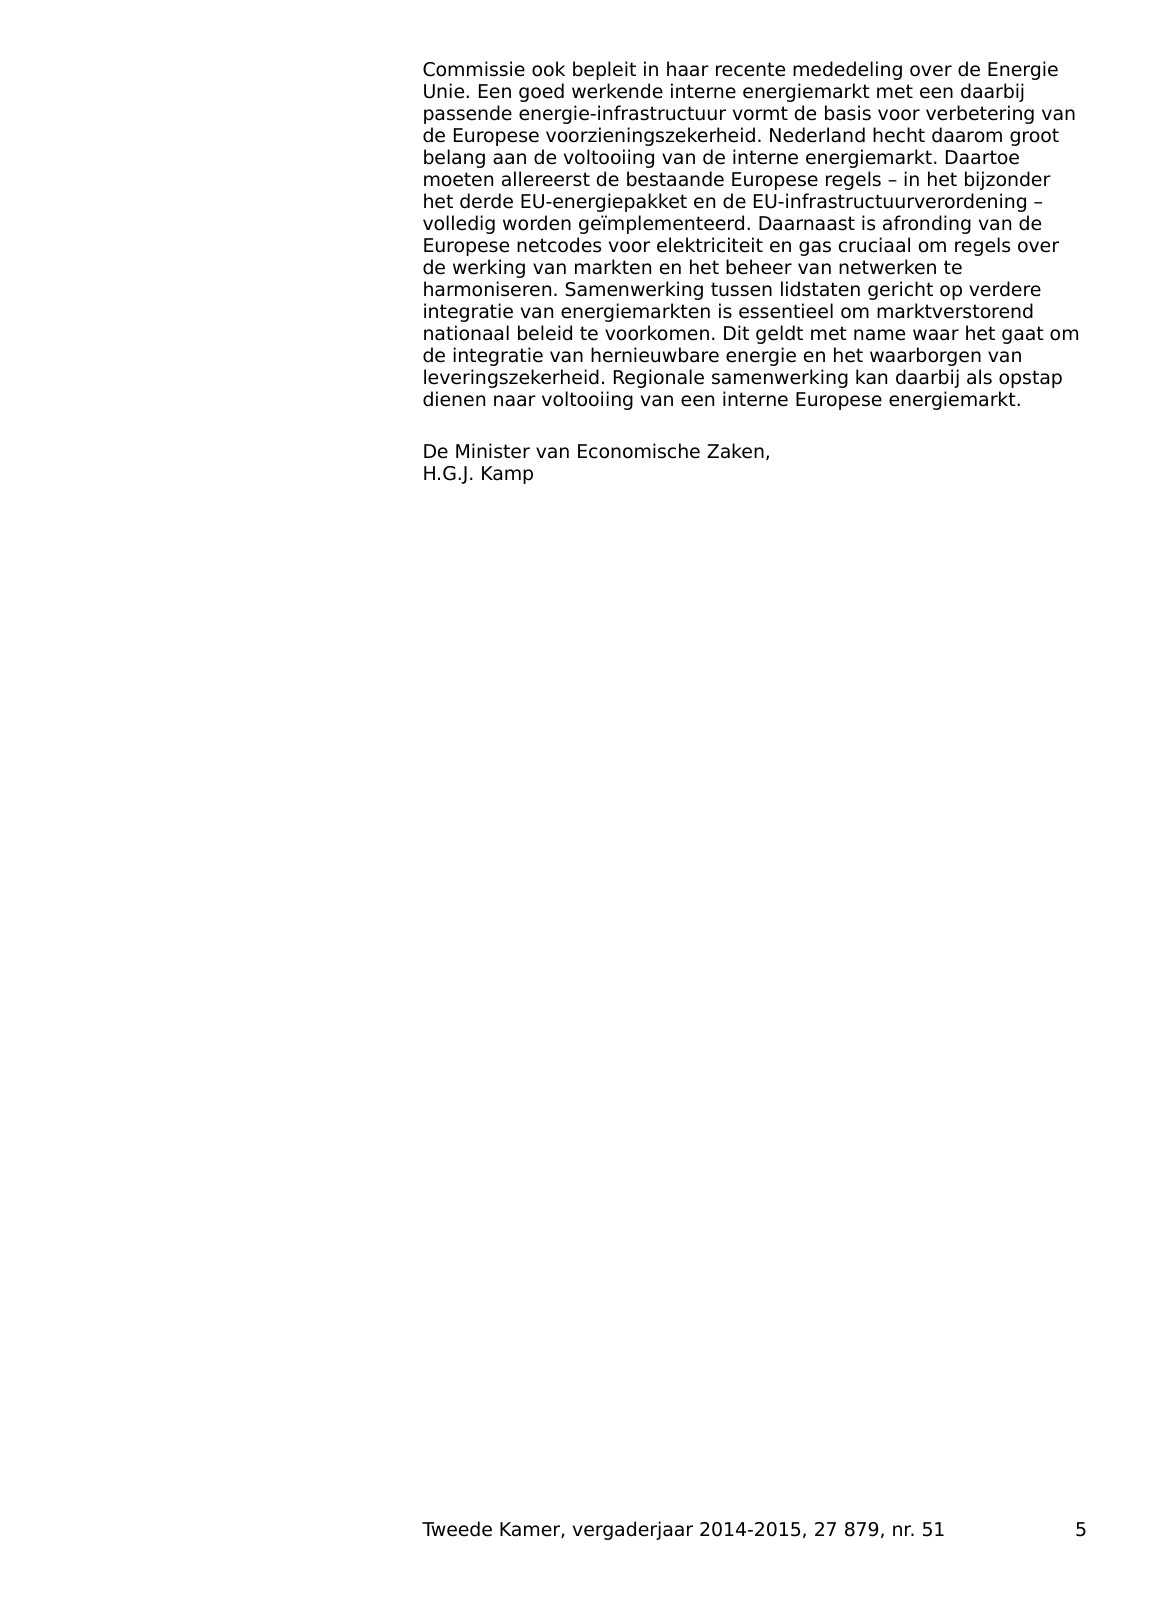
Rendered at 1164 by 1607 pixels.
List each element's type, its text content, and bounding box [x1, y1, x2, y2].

text De Minister van Economische Zaken, H.G.J. Kamp [422, 441, 1087, 485]
text Commissie ook bepleit in haar recente mededeling over de Energie Unie. Een goed werkende interne energiemarkt met een daarbij passende energie-infrastructuur vormt de basis voor verbetering van de Europese voorzieningszekerheid. Nederland hecht daarom groot belang aan de voltooiing van de interne energiemarkt. Daartoe moeten allereerst de bestaande Europese regels – in het bijzonder het derde EU-energiepakket en de EU-infrastructuurverordening – volledig worden geïmplementeerd. Daarnaast is afronding van de Europese netcodes voor elektriciteit en gas cruciaal om regels over de werking van markten en het beheer van netwerken te harmoniseren. Samenwerking tussen lidstaten gericht op verdere integratie van energiemarkten is essentieel om marktverstorend nationaal beleid te voorkomen. Dit geldt met name waar het gaat om de integratie van hernieuwbare energie en het waarborgen van leveringszekerheid. Regionale samenwerking kan daarbij als opstap dienen naar voltooiing van een interne Europese energiemarkt. [422, 59, 1087, 411]
